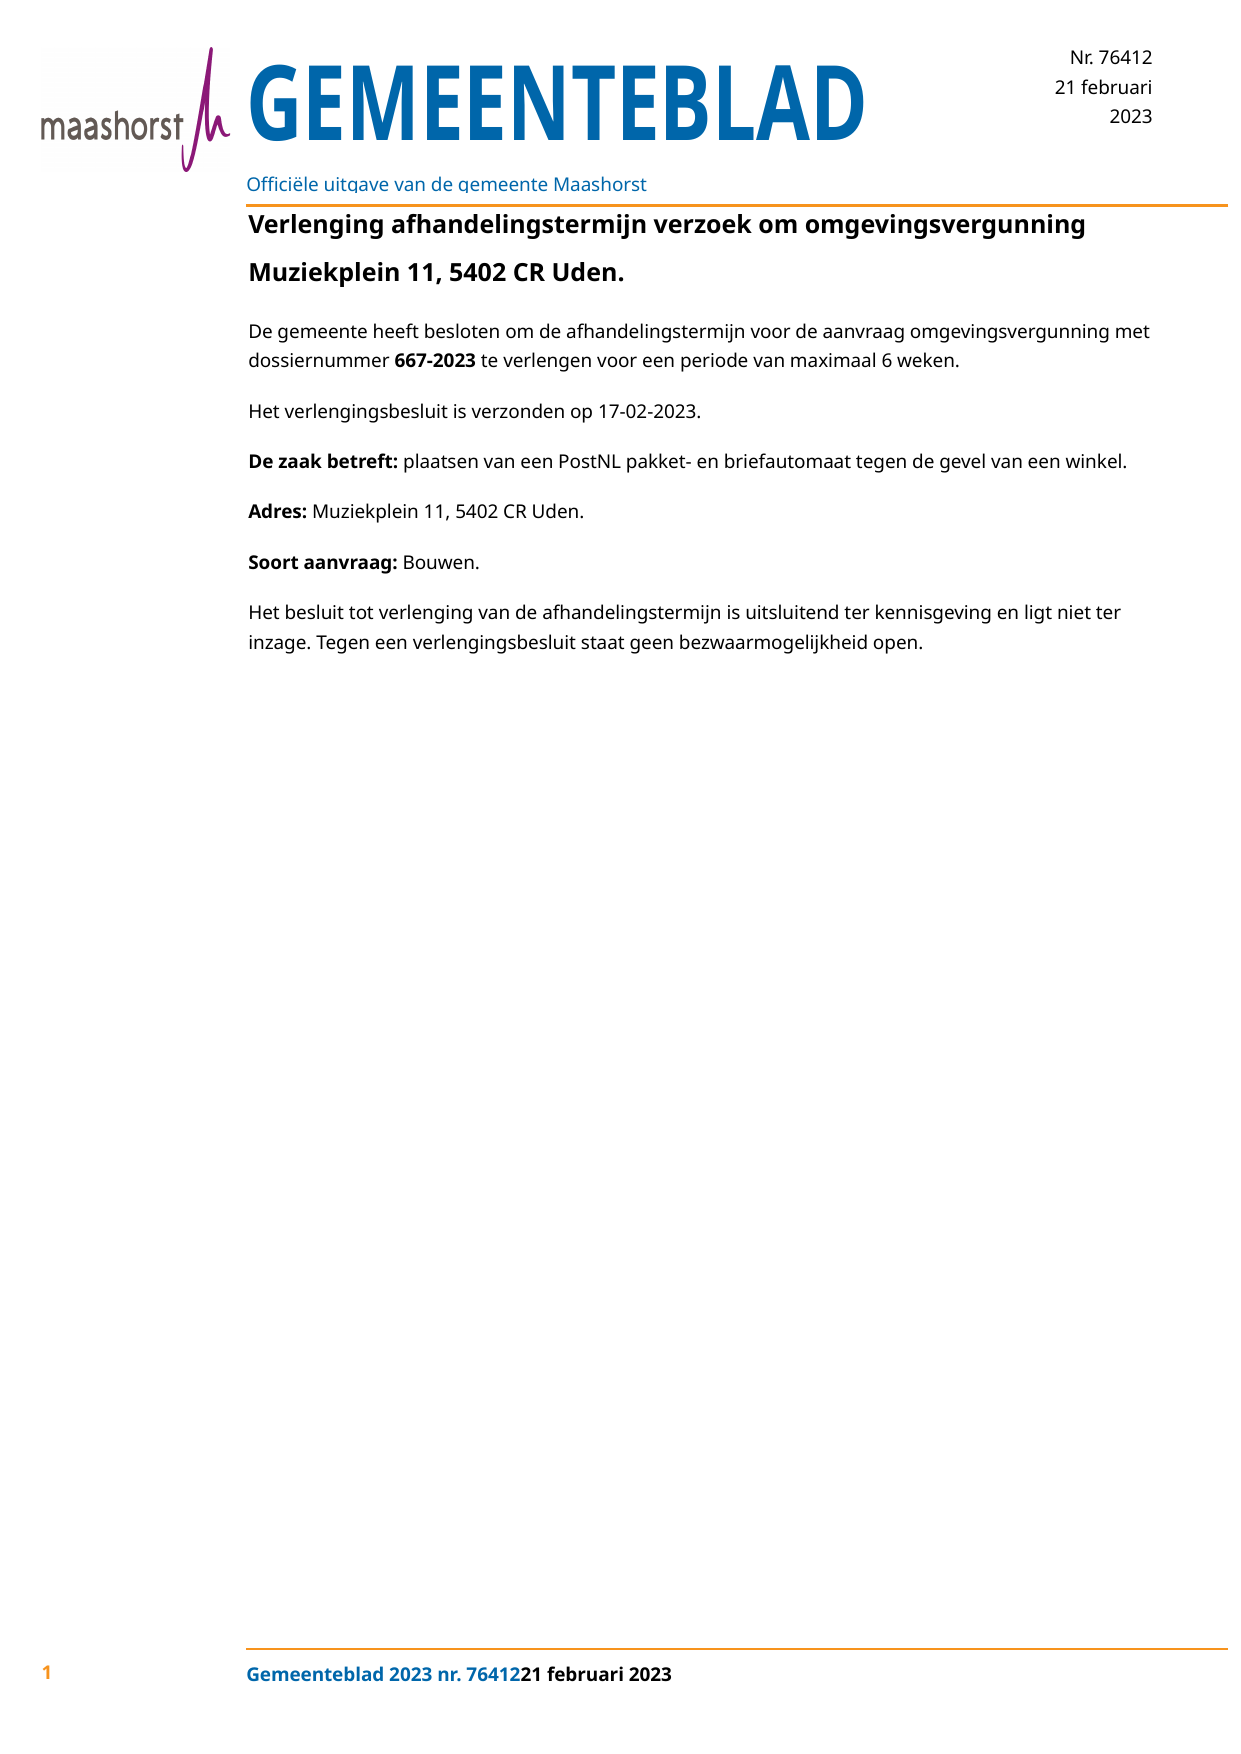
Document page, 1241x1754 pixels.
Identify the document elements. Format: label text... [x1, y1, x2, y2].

text Soort aanvraag: Bouwen. [248, 549, 1152, 575]
text Verlenging afhandelingstermijn verzoek om omgevingsvergunning Muziekplein 11, 5402 CR Uden. [248, 207, 1152, 288]
text Adres: Muziekplein 11, 5402 CR Uden. [248, 499, 1152, 524]
text De gemeente heeft besloten om de afhandelingstermijn voor de aanvraag omgevingsvergunning met dossiernummer 667-2023 te verlengen voor een periode van maximaal 6 weken. [248, 318, 1152, 373]
text Het besluit tot verlenging van de afhandelingstermijn is uitsluitend ter kennisgeving en ligt niet ter inzage. Tegen een verlengingsbesluit staat geen bezwaarmogelijkheid open. [248, 599, 1152, 655]
text De zaak betreft: plaatsen van een PostNL pakket- en briefautomaat tegen de gevel van een winkel. [248, 448, 1152, 474]
text Het verlengingsbesluit is verzonden op 17-02-2023. [248, 398, 1152, 424]
picture [41, 47, 231, 172]
